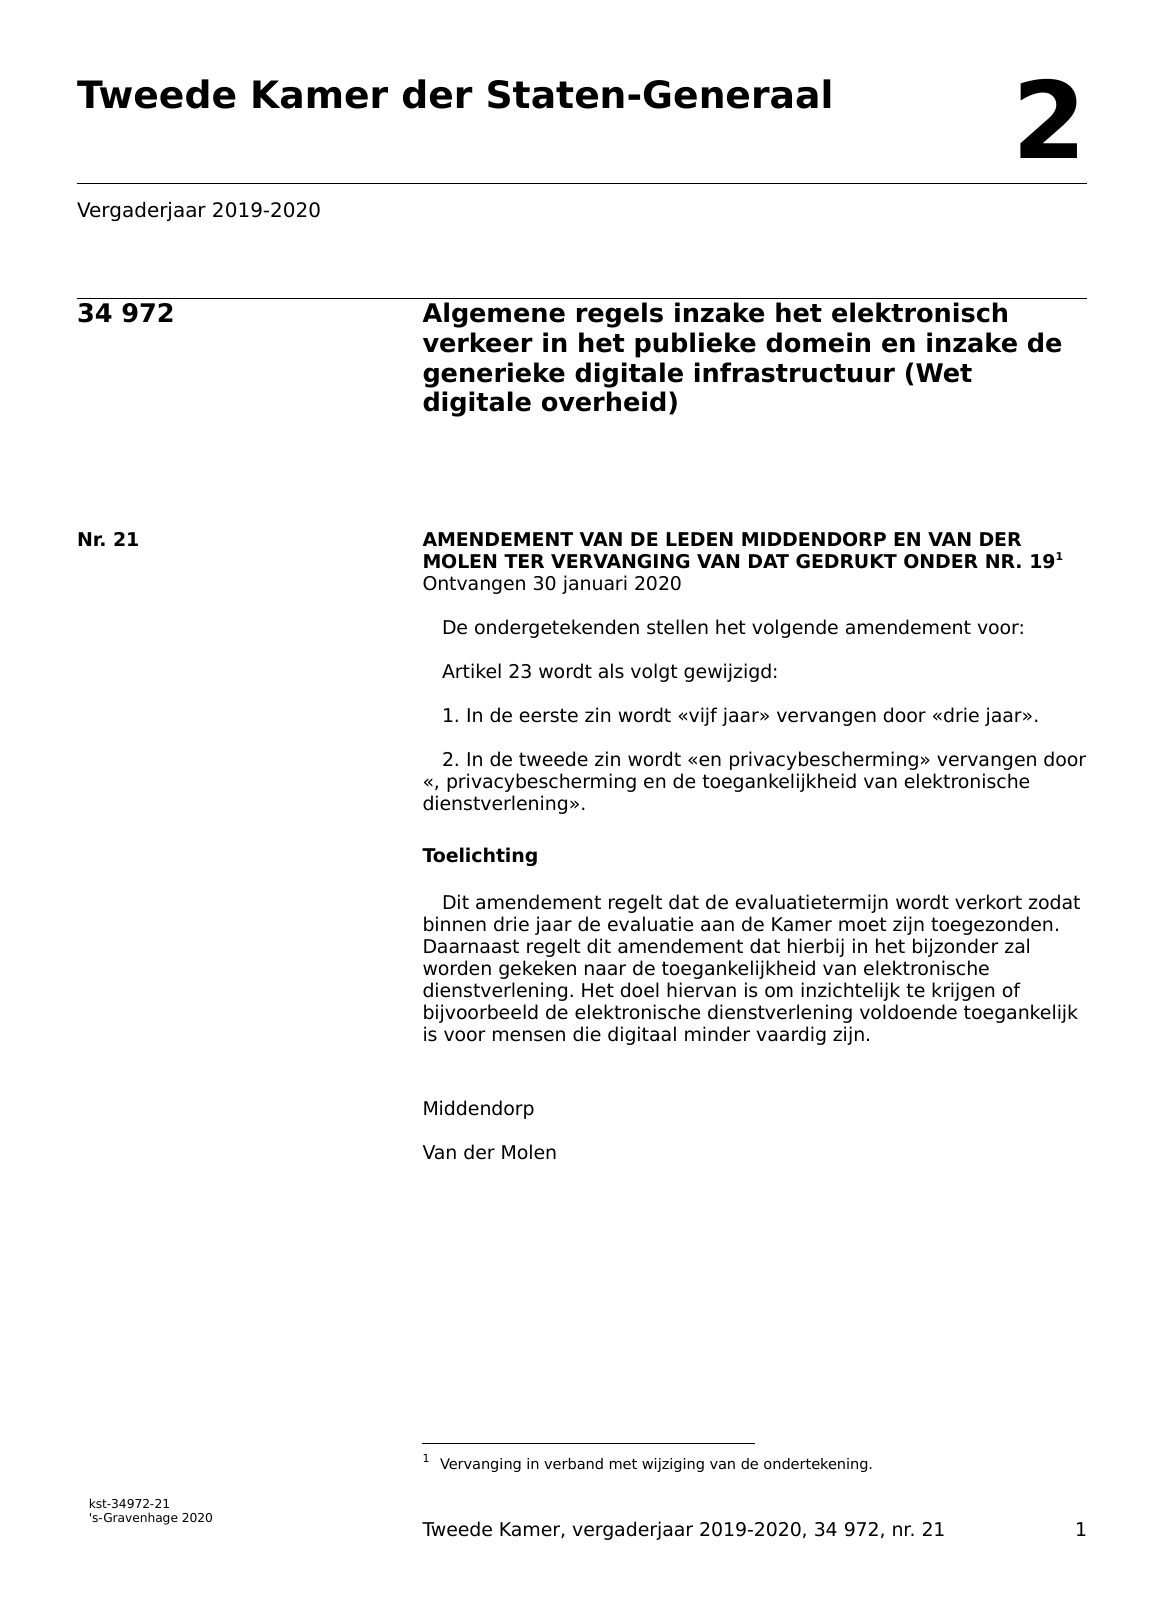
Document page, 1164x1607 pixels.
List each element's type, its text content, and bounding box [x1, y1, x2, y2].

table_cell Vergaderjaar 2019-2020 [77, 184, 1087, 298]
text kst-34972-21 [88, 1497, 323, 1511]
subtitle 34 972 Algemene regels inzake het elektronisch verkeer in het publieke domein en inzake de generieke digitale infrastructuur (Wet digitale overheid) [77, 299, 1087, 418]
text 's-Gravenhage 2020 [88, 1511, 323, 1525]
table_header Tweede Kamer der Staten-Generaal [77, 59, 886, 183]
text Ontvangen 30 januari 2020 [422, 573, 1087, 595]
text De ondergetekenden stellen het volgende amendement voor: [422, 617, 1087, 639]
text 2. In de tweede zin wordt «en privacybescherming» vervangen door «, privacybescherming en de toegankelijkheid van elektronische dienstverlening». [422, 749, 1087, 815]
subtitle Nr. 21 AMENDEMENT VAN DE LEDEN MIDDENDORP EN VAN DER MOLEN TER VERVANGING VAN DAT GEDRUKT ONDER NR. 19 [77, 529, 1087, 573]
text Artikel 23 wordt als volgt gewijzigd: [422, 661, 1087, 683]
subtitle Toelichting [422, 845, 1087, 867]
table_header 2 [886, 59, 1087, 183]
text Dit amendement regelt dat de evaluatietermijn wordt verkort zodat binnen drie jaar de evaluatie aan de Kamer moet zijn toegezonden. Daarnaast regelt dit amendement dat hierbij in het bijzonder zal worden gekeken naar de toegankelijkheid van elektronische dienstverlening. Het doel hiervan is om inzichtelijk te krijgen of bijvoorbeeld de elektronische dienstverlening voldoende toegankelijk is voor mensen die digitaal minder vaardig zijn. [422, 892, 1087, 1046]
text Middendorp Van der Molen [422, 1076, 1087, 1164]
text Vervanging in verband met wijziging van de ondertekening. [422, 1452, 1087, 1474]
text 1. In de eerste zin wordt «vijf jaar» vervangen door «drie jaar». [422, 705, 1087, 727]
